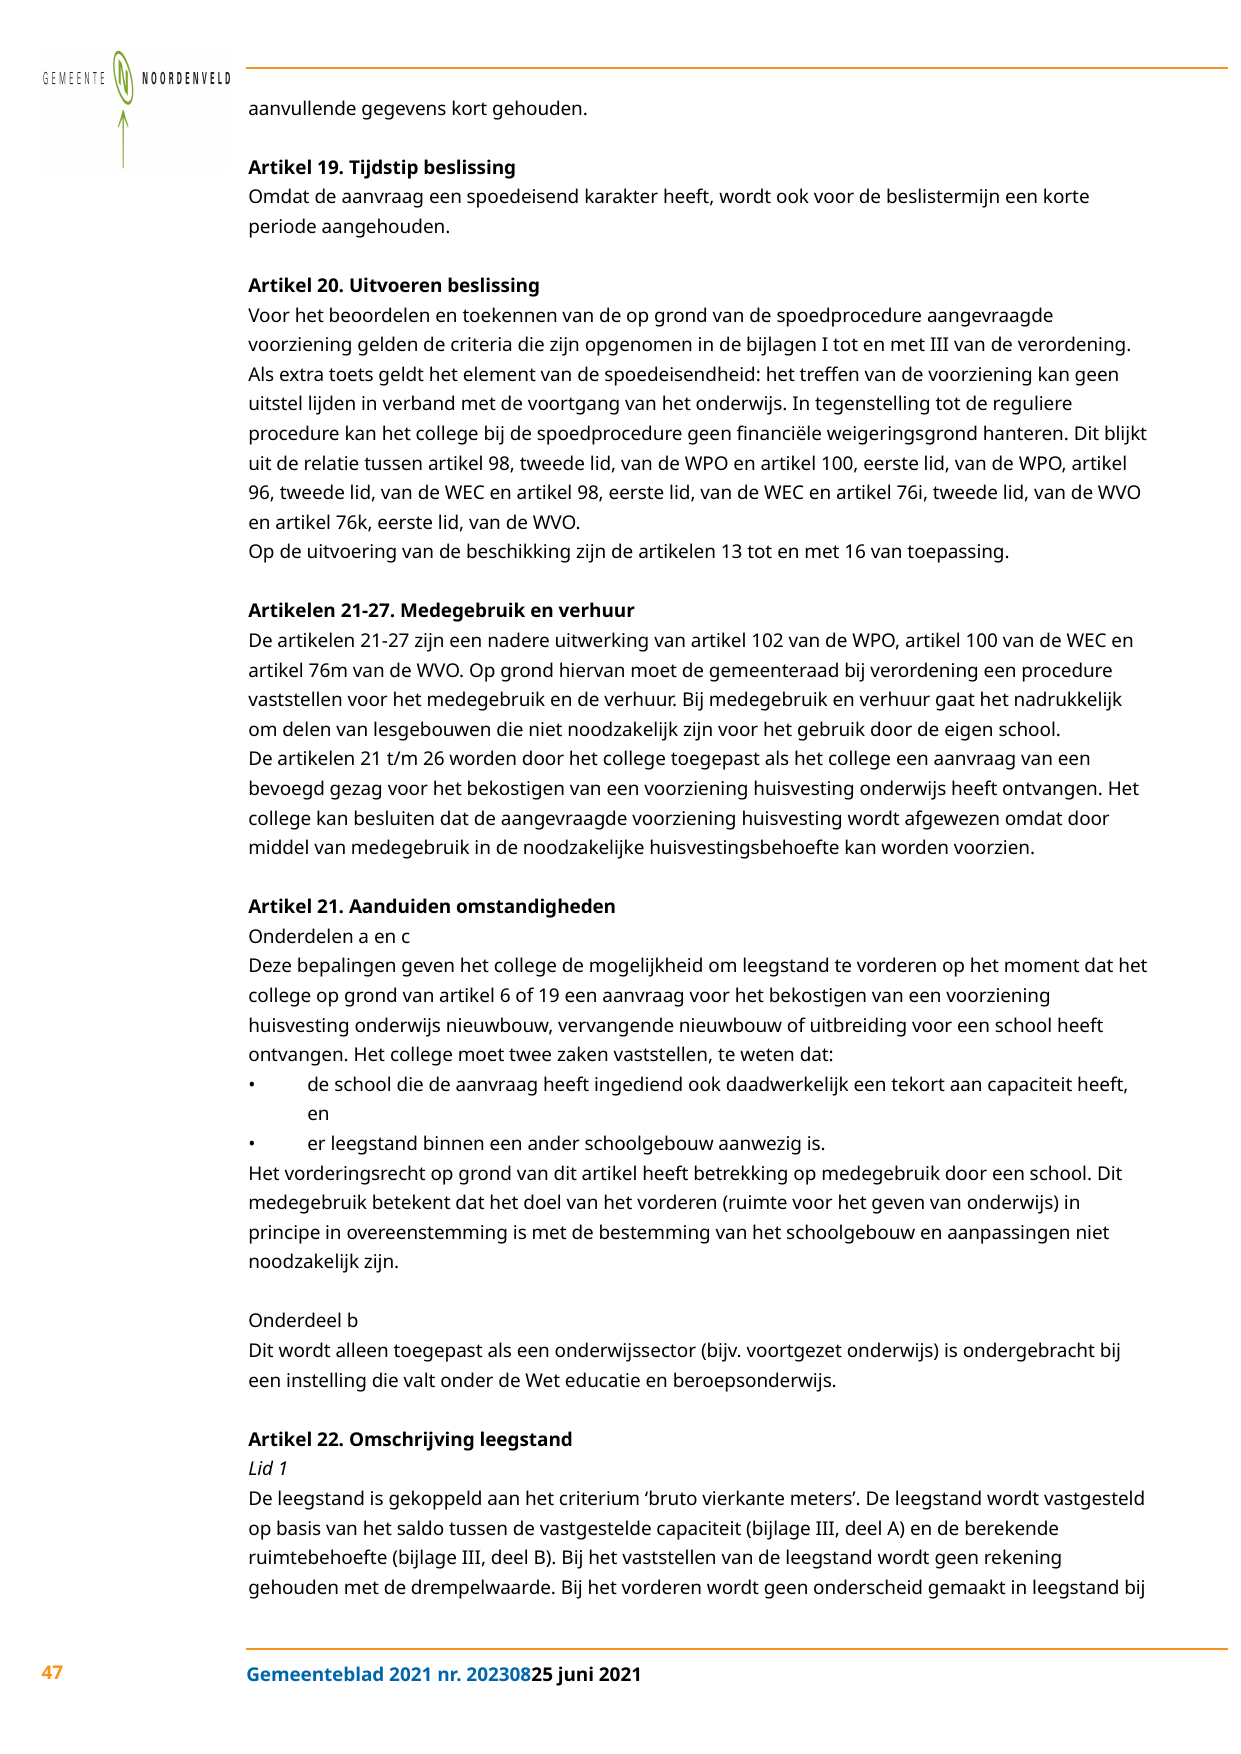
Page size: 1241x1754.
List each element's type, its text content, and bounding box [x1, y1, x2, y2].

text Het vorderingsrecht op grond van dit artikel heeft betrekking op medegebruik door een school. Dit medegebruik betekent dat het doel van het vorderen (ruimte voor het geven van onderwijs) in principe in overeenstemming is met de bestemming van het schoolgebouw en aanpassingen niet noodzakelijk zijn. [248, 1160, 1152, 1274]
text Dit wordt alleen toegepast als een onderwijssector (bijv. voortgezet onderwijs) is ondergebracht bij een instelling die valt onder de Wet educatie en beroepsonderwijs. [248, 1337, 1152, 1393]
text Omdat de aanvraag een spoedeisend karakter heeft, wordt ook voor de beslistermijn een korte periode aangehouden. [248, 183, 1152, 239]
text aanvullende gegevens kort gehouden. [248, 95, 1152, 121]
text De artikelen 21 t/m 26 worden door het college toegepast als het college een aanvraag van een bevoegd gezag voor het bekostigen van een voorziening huisvesting onderwijs heeft ontvangen. Het college kan besluiten dat de aangevraagde voorziening huisvesting wordt afgewezen omdat door middel van medegebruik in de noodzakelijke huisvestingsbehoefte kan worden voorzien. [248, 746, 1152, 860]
picture [41, 47, 231, 172]
text Deze bepalingen geven het college de mogelijkheid om leegstand te vorderen op het moment dat het college op grond van artikel 6 of 19 een aanvraag voor het bekostigen van een voorziening huisvesting onderwijs nieuwbouw, vervangende nieuwbouw of uitbreiding voor een school heeft ontvangen. Het college moet twee zaken vaststellen, te weten dat: [248, 953, 1152, 1067]
text Artikelen 21-27. Medegebruik en verhuur [248, 598, 1152, 623]
text Artikel 21. Aanduiden omstandigheden [248, 893, 1152, 919]
list de school die de aanvraag heeft ingediend ook daadwerkelijk een tekort aan capaciteit heeft, en [248, 1071, 1152, 1126]
text Op de uitvoering van de beschikking zijn de artikelen 13 tot en met 16 van toepassing. [248, 538, 1152, 564]
text Artikel 20. Uitvoeren beslissing [248, 272, 1152, 298]
text Onderdelen a en c [248, 923, 1152, 949]
text Artikel 22. Omschrijving leegstand [248, 1426, 1152, 1452]
text Voor het beoordelen en toekennen van de op grond van de spoedprocedure aangevraagde voorziening gelden de criteria die zijn opgenomen in de bijlagen I tot en met III van de verordening. Als extra toets geldt het element van de spoedeisendheid: het treffen van de voorziening kan geen uitstel lijden in verband met de voortgang van het onderwijs. In tegenstelling tot de reguliere procedure kan het college bij de spoedprocedure geen financiële weigeringsgrond hanteren. Dit blijkt uit de relatie tussen artikel 98, tweede lid, van de WPO en artikel 100, eerste lid, van de WPO, artikel 96, tweede lid, van de WEC en artikel 98, eerste lid, van de WEC en artikel 76i, tweede lid, van de WVO en artikel 76k, eerste lid, van de WVO. [248, 302, 1152, 535]
text Artikel 19. Tijdstip beslissing [248, 154, 1152, 180]
text De leegstand is gekoppeld aan het criterium ‘bruto vierkante meters’. De leegstand wordt vastgesteld op basis van het saldo tussen de vastgestelde capaciteit (bijlage III, deel A) en de berekende ruimtebehoefte (bijlage III, deel B). Bij het vaststellen van de leegstand wordt geen rekening gehouden met de drempelwaarde. Bij het vorderen wordt geen onderscheid gemaakt in leegstand bij [248, 1485, 1152, 1600]
text Lid 1 [248, 1456, 1152, 1481]
text De artikelen 21-27 zijn een nadere uitwerking van artikel 102 van de WPO, artikel 100 van de WEC en artikel 76m van de WVO. Op grond hiervan moet de gemeenteraad bij verordening een procedure vaststellen voor het medegebruik en de verhuur. Bij medegebruik en verhuur gaat het nadrukkelijk om delen van lesgebouwen die niet noodzakelijk zijn voor het gebruik door de eigen school. [248, 627, 1152, 742]
list er leegstand binnen een ander schoolgebouw aanwezig is. [248, 1130, 1152, 1156]
text Onderdeel b [248, 1308, 1152, 1333]
